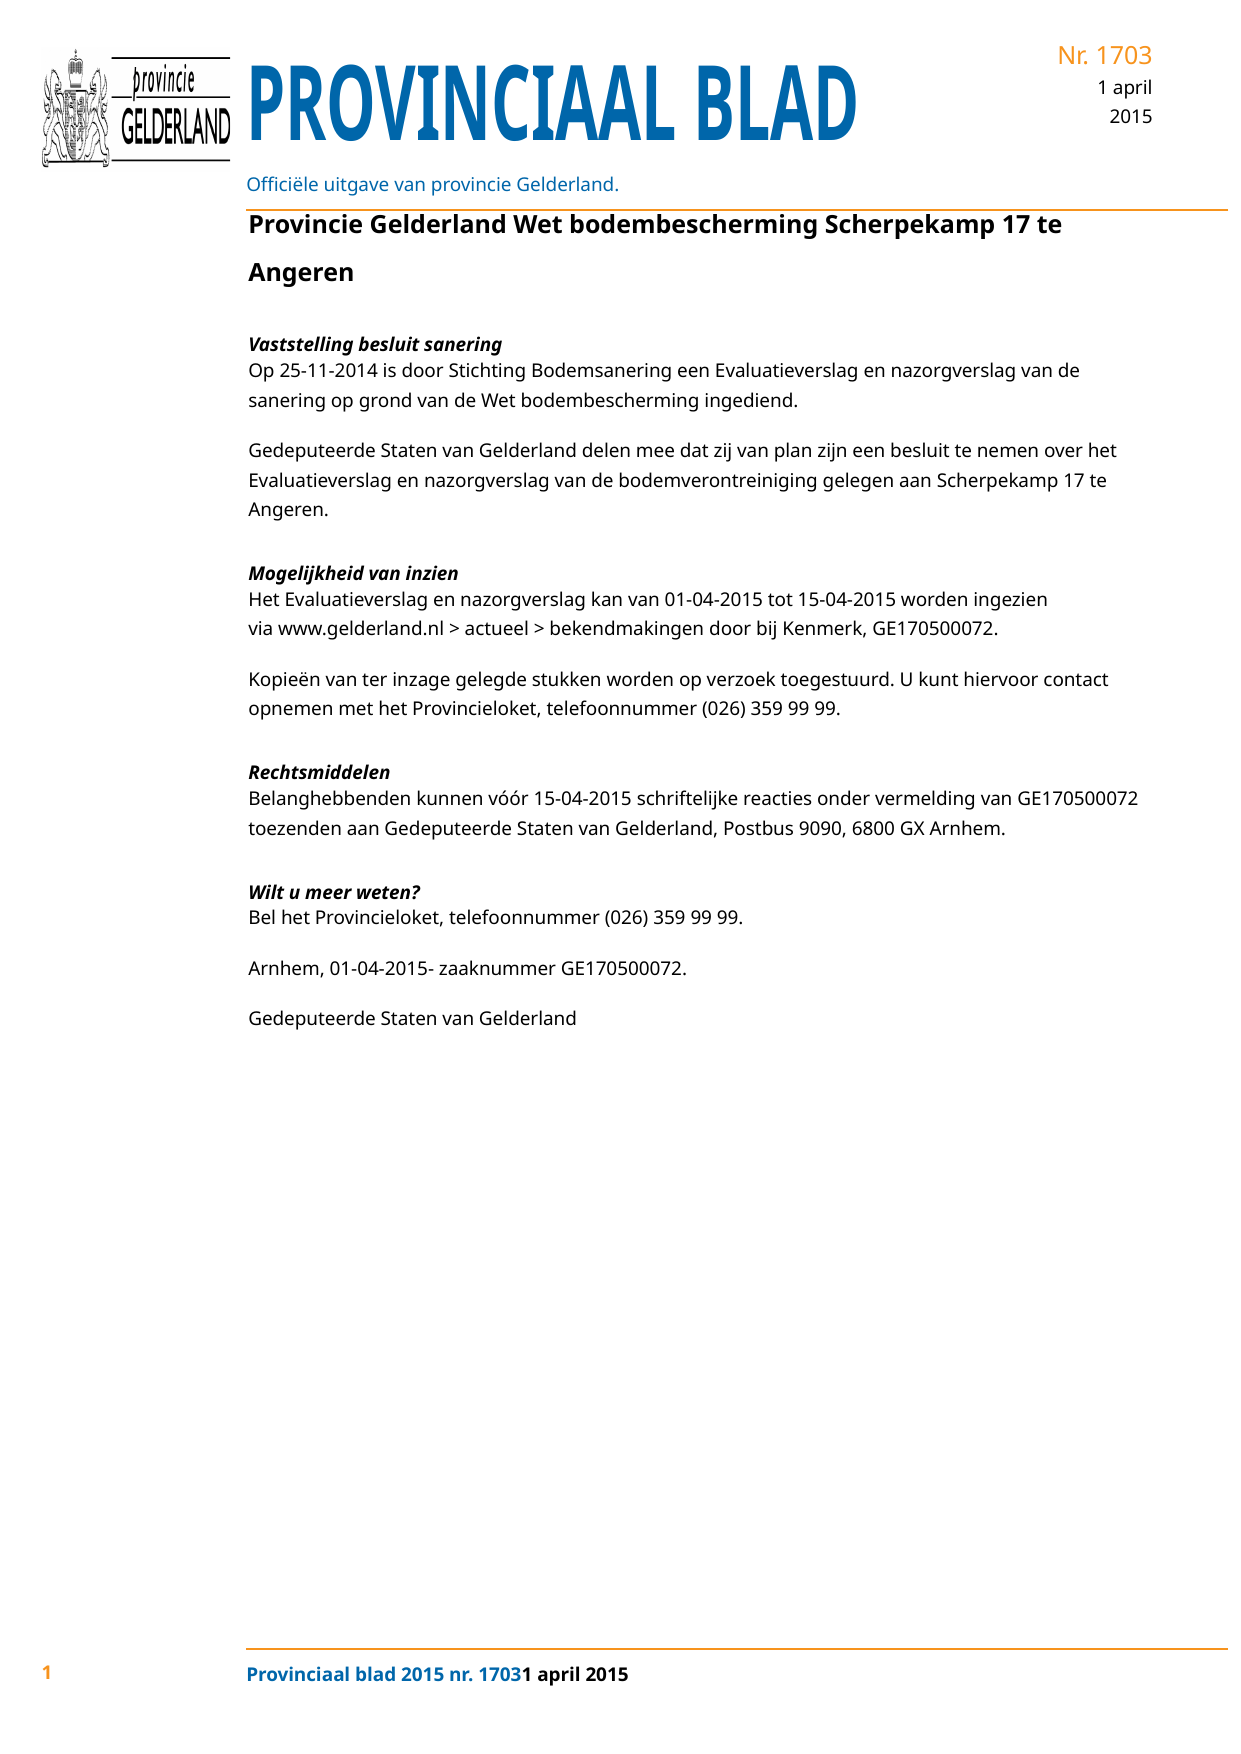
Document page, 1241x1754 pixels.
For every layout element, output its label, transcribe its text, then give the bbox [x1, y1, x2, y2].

picture [41, 47, 231, 172]
text Mogelijkheid van inzien [248, 560, 1152, 586]
text Bel het Provincieloket, telefoonnummer (026) 359 99 99. [248, 904, 1152, 930]
text Op 25-11-2014 is door Stichting Bodemsanering een Evaluatieverslag en nazorgverslag van de sanering op grond van de Wet bodembescherming ingediend. [248, 357, 1152, 412]
text Rechtsmiddelen [248, 759, 1152, 785]
text Gedeputeerde Staten van Gelderland delen mee dat zij van plan zijn een besluit te nemen over het Evaluatieverslag en nazorgverslag van de bodemverontreiniging gelegen aan Scherpekamp 17 te Angeren. [248, 437, 1152, 522]
text Kopieën van ter inzage gelegde stukken worden op verzoek toegestuurd. U kunt hiervoor contact opnemen met het Provincieloket, telefoonnummer (026) 359 99 99. [248, 666, 1152, 721]
text Provincie Gelderland Wet bodembescherming Scherpekamp 17 te Angeren [248, 211, 1152, 288]
text Wilt u meer weten? [248, 879, 1152, 904]
text Vaststelling besluit sanering [248, 331, 1152, 357]
text Arnhem, 01-04-2015- zaaknummer GE170500072. [248, 955, 1152, 981]
text Gedeputeerde Staten van Gelderland [248, 1005, 1152, 1031]
text Het Evaluatieverslag en nazorgverslag kan van 01-04-2015 tot 15-04-2015 worden ingezien via www.gelderland.nl > actueel > bekendmakingen door bij Kenmerk, GE170500072. [248, 586, 1152, 641]
text Belanghebbenden kunnen vóór 15-04-2015 schriftelijke reacties onder vermelding van GE170500072 toezenden aan Gedeputeerde Staten van Gelderland, Postbus 9090, 6800 GX Arnhem. [248, 785, 1152, 841]
